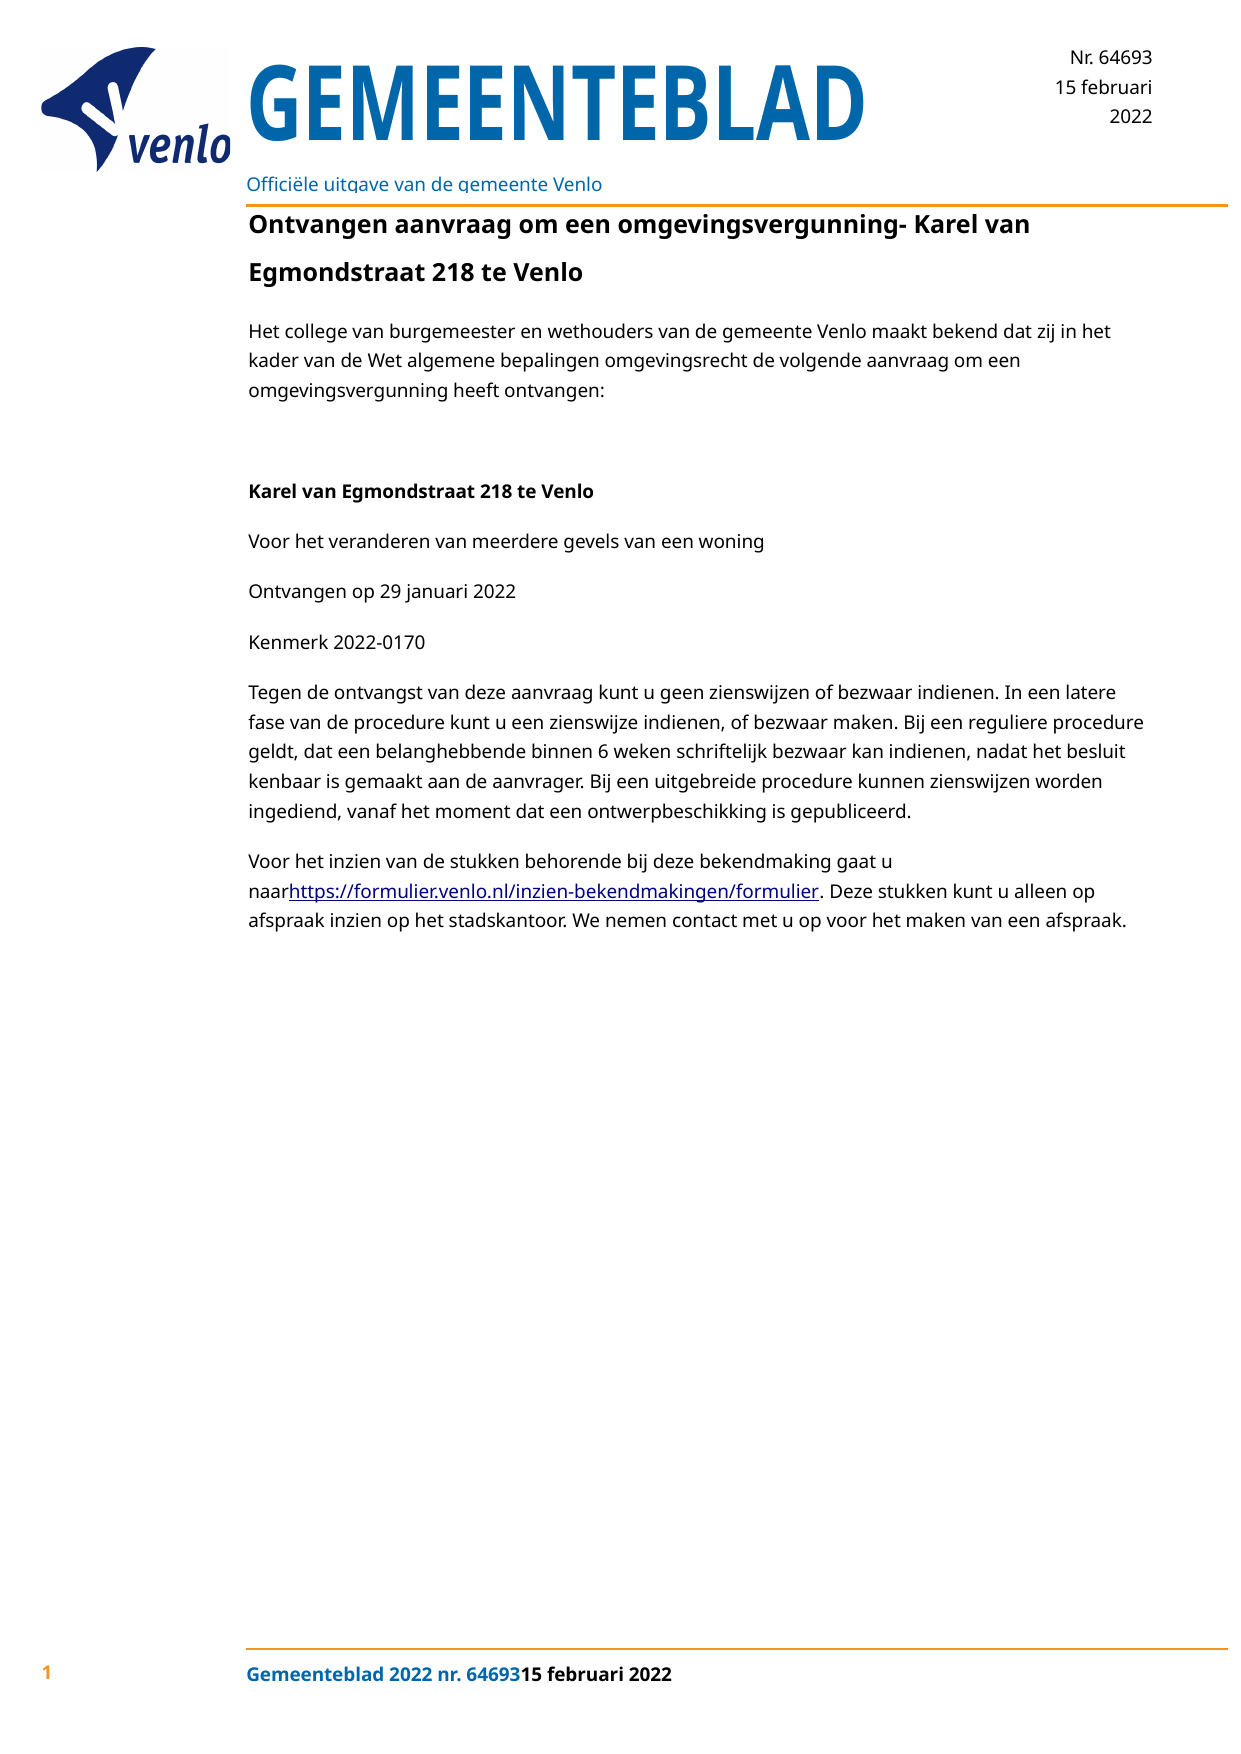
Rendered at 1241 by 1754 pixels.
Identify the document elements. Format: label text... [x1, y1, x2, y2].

text Ontvangen aanvraag om een omgevingsvergunning- Karel van Egmondstraat 218 te Venlo [248, 207, 1152, 288]
text Kenmerk 2022-0170 [248, 629, 1152, 655]
text Het college van burgemeester en wethouders van de gemeente Venlo maakt bekend dat zij in het kader van de Wet algemene bepalingen omgevingsrecht de volgende aanvraag om een omgevingsvergunning heeft ontvangen: [248, 318, 1152, 403]
text Tegen de ontvangst van deze aanvraag kunt u geen zienswijzen of bezwaar indienen. In een latere fase van de procedure kunt u een zienswijze indienen, of bezwaar maken. Bij een reguliere procedure geldt, dat een belanghebbende binnen 6 weken schriftelijk bezwaar kan indienen, nadat het besluit kenbaar is gemaakt aan de aanvrager. Bij een uitgebreide procedure kunnen zienswijzen worden ingediend, vanaf het moment dat een ontwerpbeschikking is gepubliceerd. [248, 679, 1152, 824]
picture [41, 47, 231, 172]
text Voor het inzien van de stukken behorende bij deze bekendmaking gaat u naarhttps://formulier.venlo.nl/inzien-bekendmakingen/formulier. Deze stukken kunt u alleen op afspraak inzien op het stadskantoor. We nemen contact met u op voor het maken van een afspraak. [248, 848, 1152, 933]
text Ontvangen op 29 januari 2022 [248, 579, 1152, 604]
text Karel van Egmondstraat 218 te Venlo [248, 478, 1152, 504]
text Voor het veranderen van meerdere gevels van een woning [248, 528, 1152, 554]
